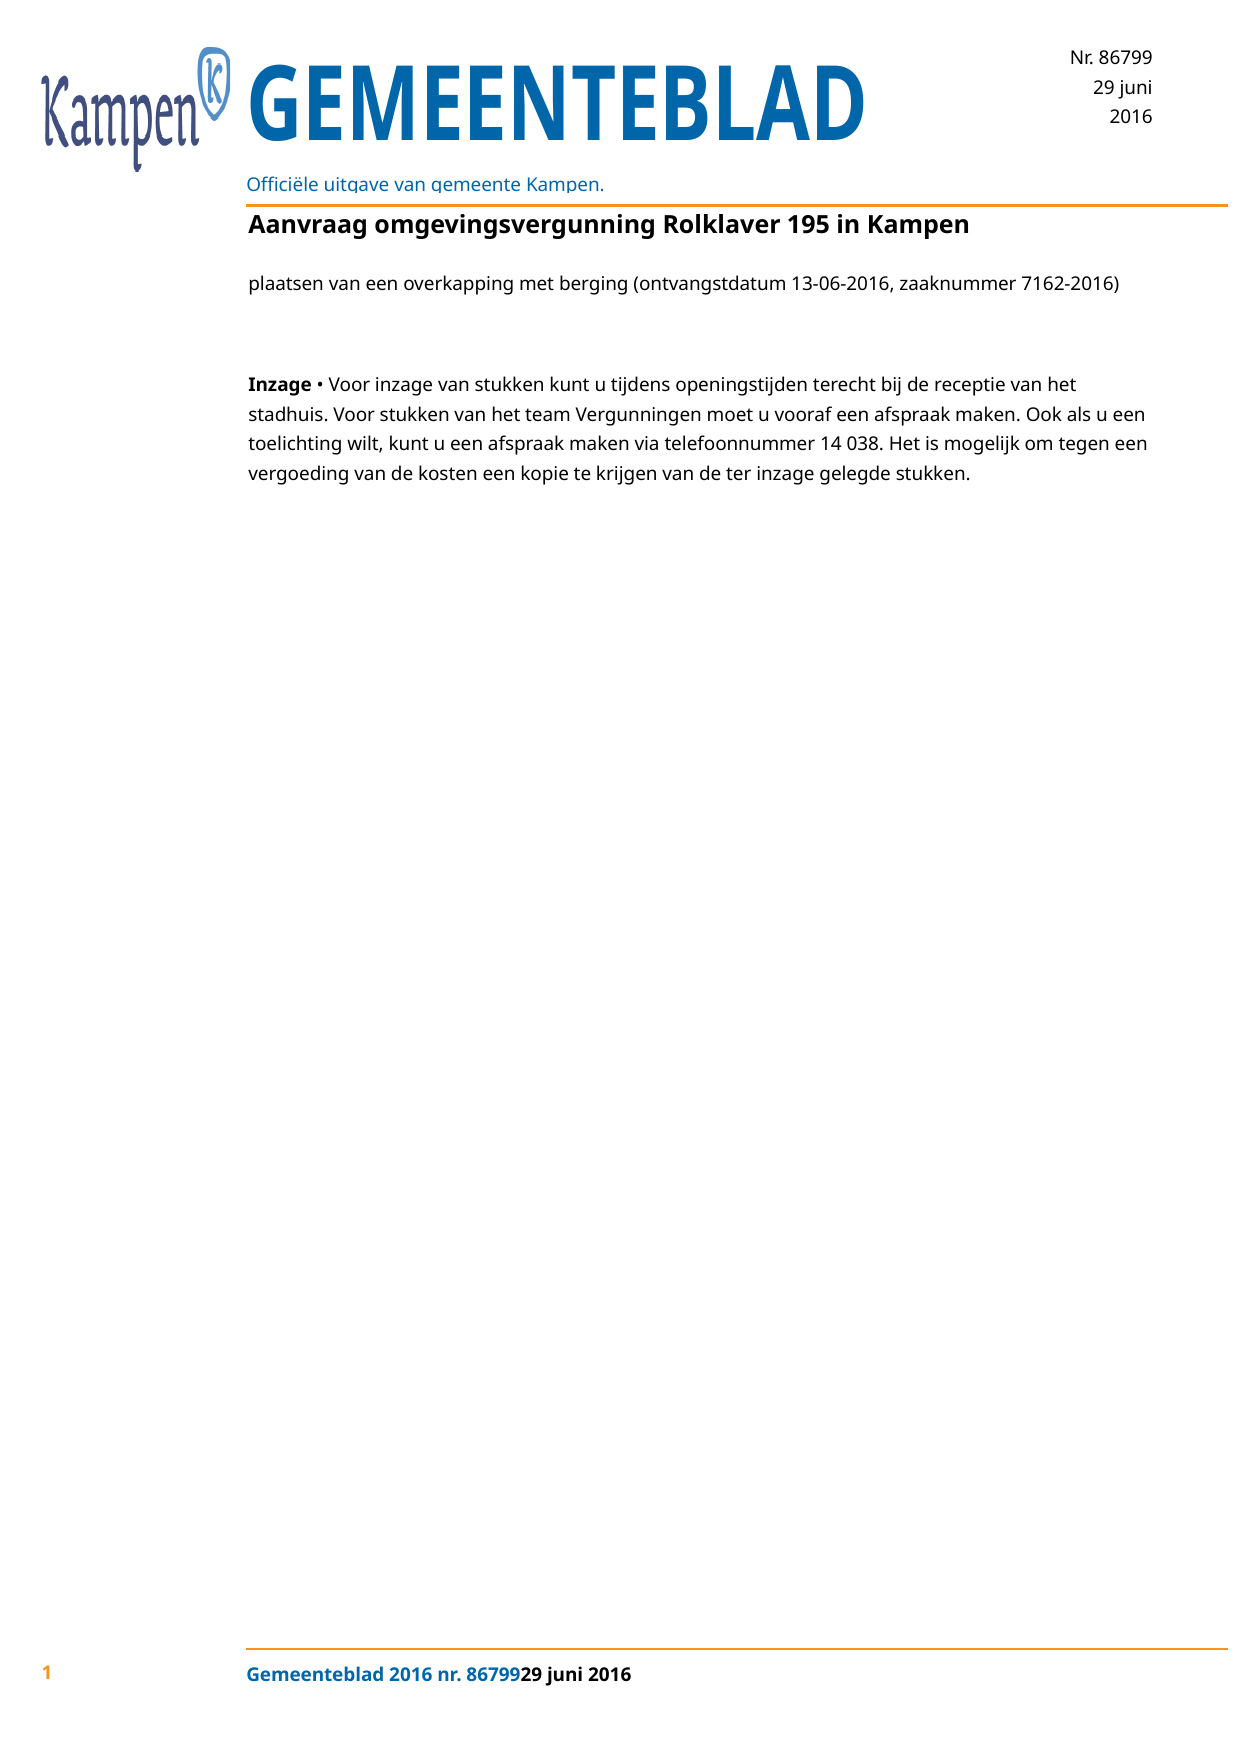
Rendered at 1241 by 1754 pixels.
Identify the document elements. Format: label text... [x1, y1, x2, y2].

picture [41, 47, 231, 172]
text plaatsen van een overkapping met berging (ontvangstdatum 13-06-2016, zaaknummer 7162-2016) [248, 270, 1152, 296]
text Inzage • Voor inzage van stukken kunt u tijdens openingstijden terecht bij de receptie van het stadhuis. Voor stukken van het team Vergunningen moet u vooraf een afspraak maken. Ook als u een toelichting wilt, kunt u een afspraak maken via telefoonnummer 14 038. Het is mogelijk om tegen een vergoeding van de kosten een kopie te krijgen van de ter inzage gelegde stukken. [248, 371, 1152, 486]
text Aanvraag omgevingsvergunning Rolklaver 195 in Kampen [248, 207, 1152, 241]
